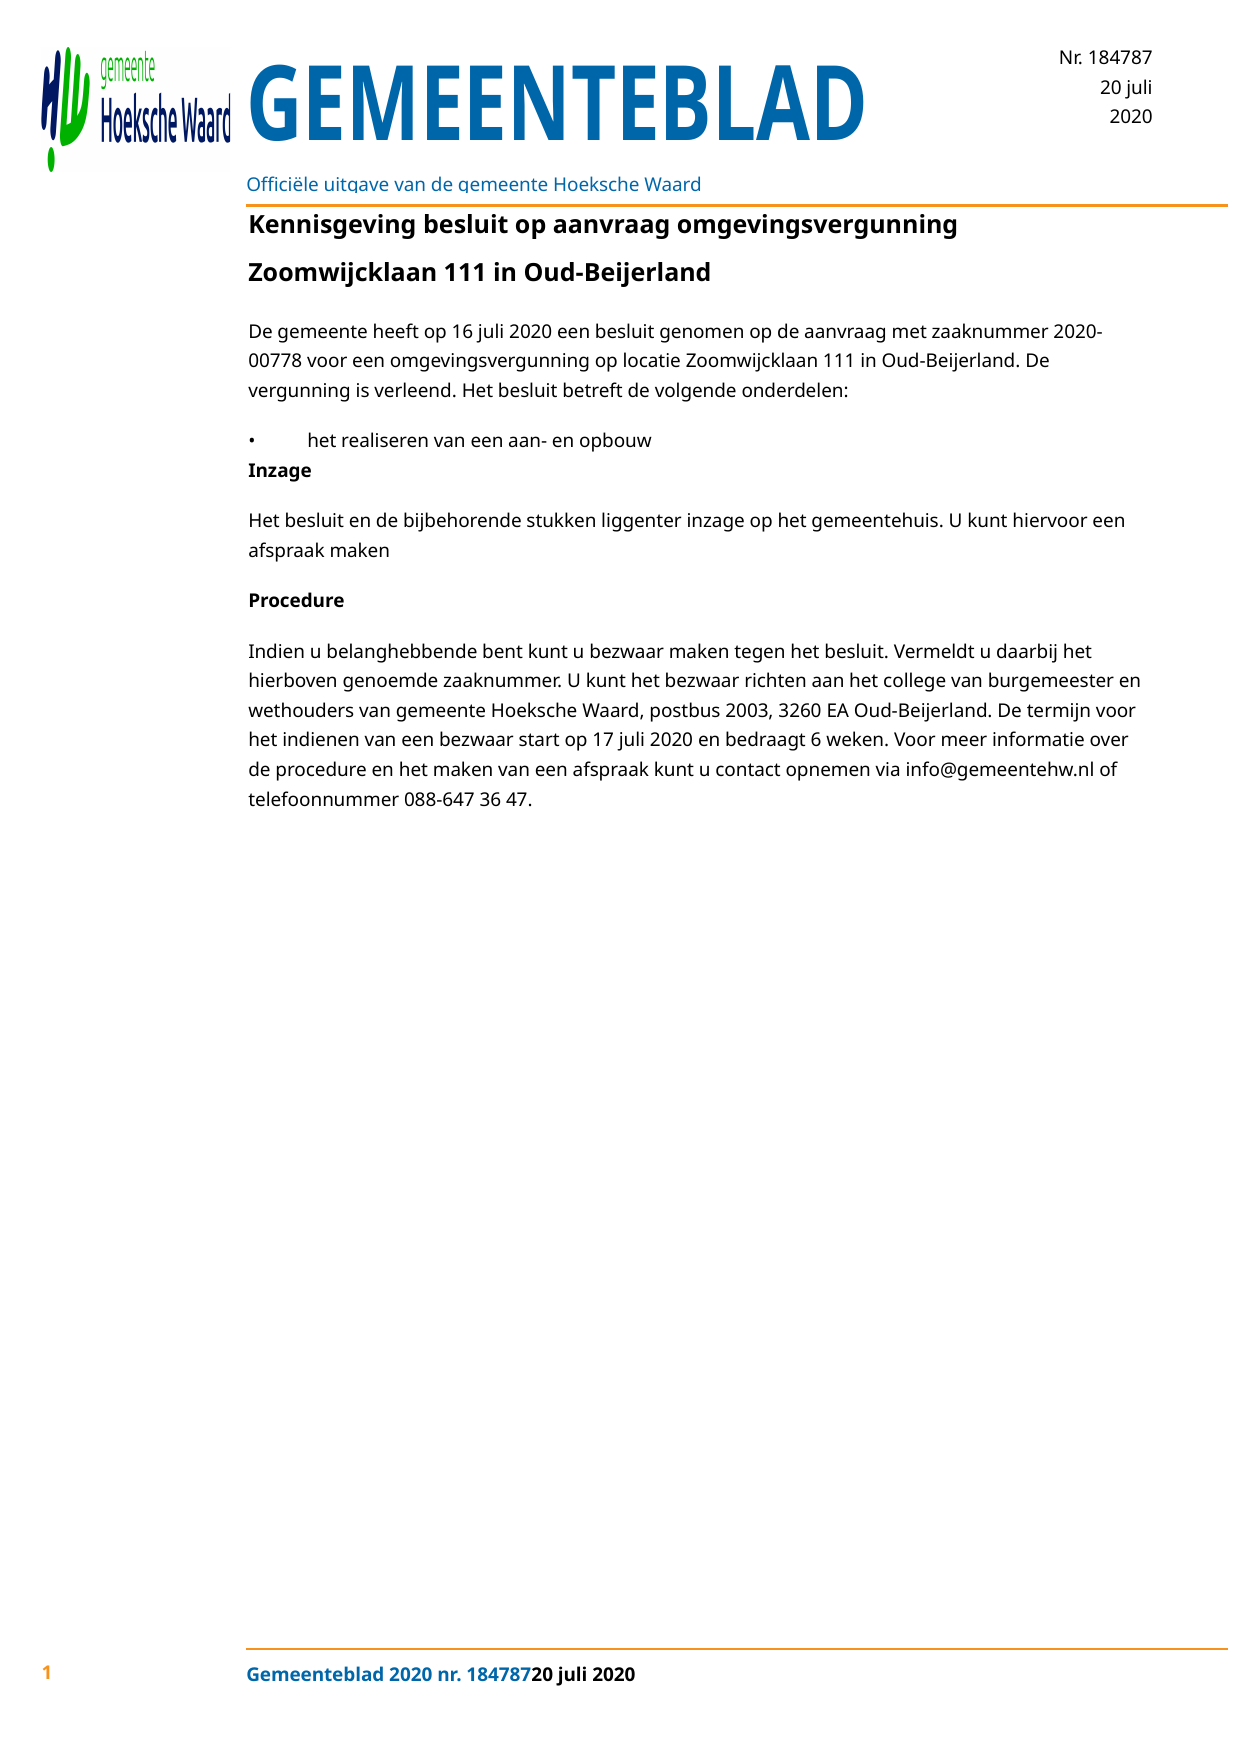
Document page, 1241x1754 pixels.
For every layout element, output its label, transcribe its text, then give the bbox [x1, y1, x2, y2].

text Indien u belanghebbende bent kunt u bezwaar maken tegen het besluit. Vermeldt u daarbij het hierboven genoemde zaaknummer. U kunt het bezwaar richten aan het college van burgemeester en wethouders van gemeente Hoeksche Waard, postbus 2003, 3260 EA Oud-Beijerland. De termijn voor het indienen van een bezwaar start op 17 juli 2020 en bedraagt 6 weken. Voor meer informatie over de procedure en het maken van een afspraak kunt u contact opnemen via info@gemeentehw.nl of telefoonnummer 088-647 36 47. [248, 638, 1152, 812]
text Procedure [248, 587, 1152, 613]
list het realiseren van een aan- en opbouw [248, 427, 1152, 453]
text Inzage [248, 457, 1152, 483]
picture [41, 47, 231, 172]
text De gemeente heeft op 16 juli 2020 een besluit genomen op de aanvraag met zaaknummer 2020-00778 voor een omgevingsvergunning op locatie Zoomwijcklaan 111 in Oud-Beijerland. De vergunning is verleend. Het besluit betreft de volgende onderdelen: [248, 318, 1152, 403]
text Het besluit en de bijbehorende stukken liggenter inzage op het gemeentehuis. U kunt hiervoor een afspraak maken [248, 507, 1152, 563]
text Kennisgeving besluit op aanvraag omgevingsvergunning Zoomwijcklaan 111 in Oud-Beijerland [248, 207, 1152, 288]
